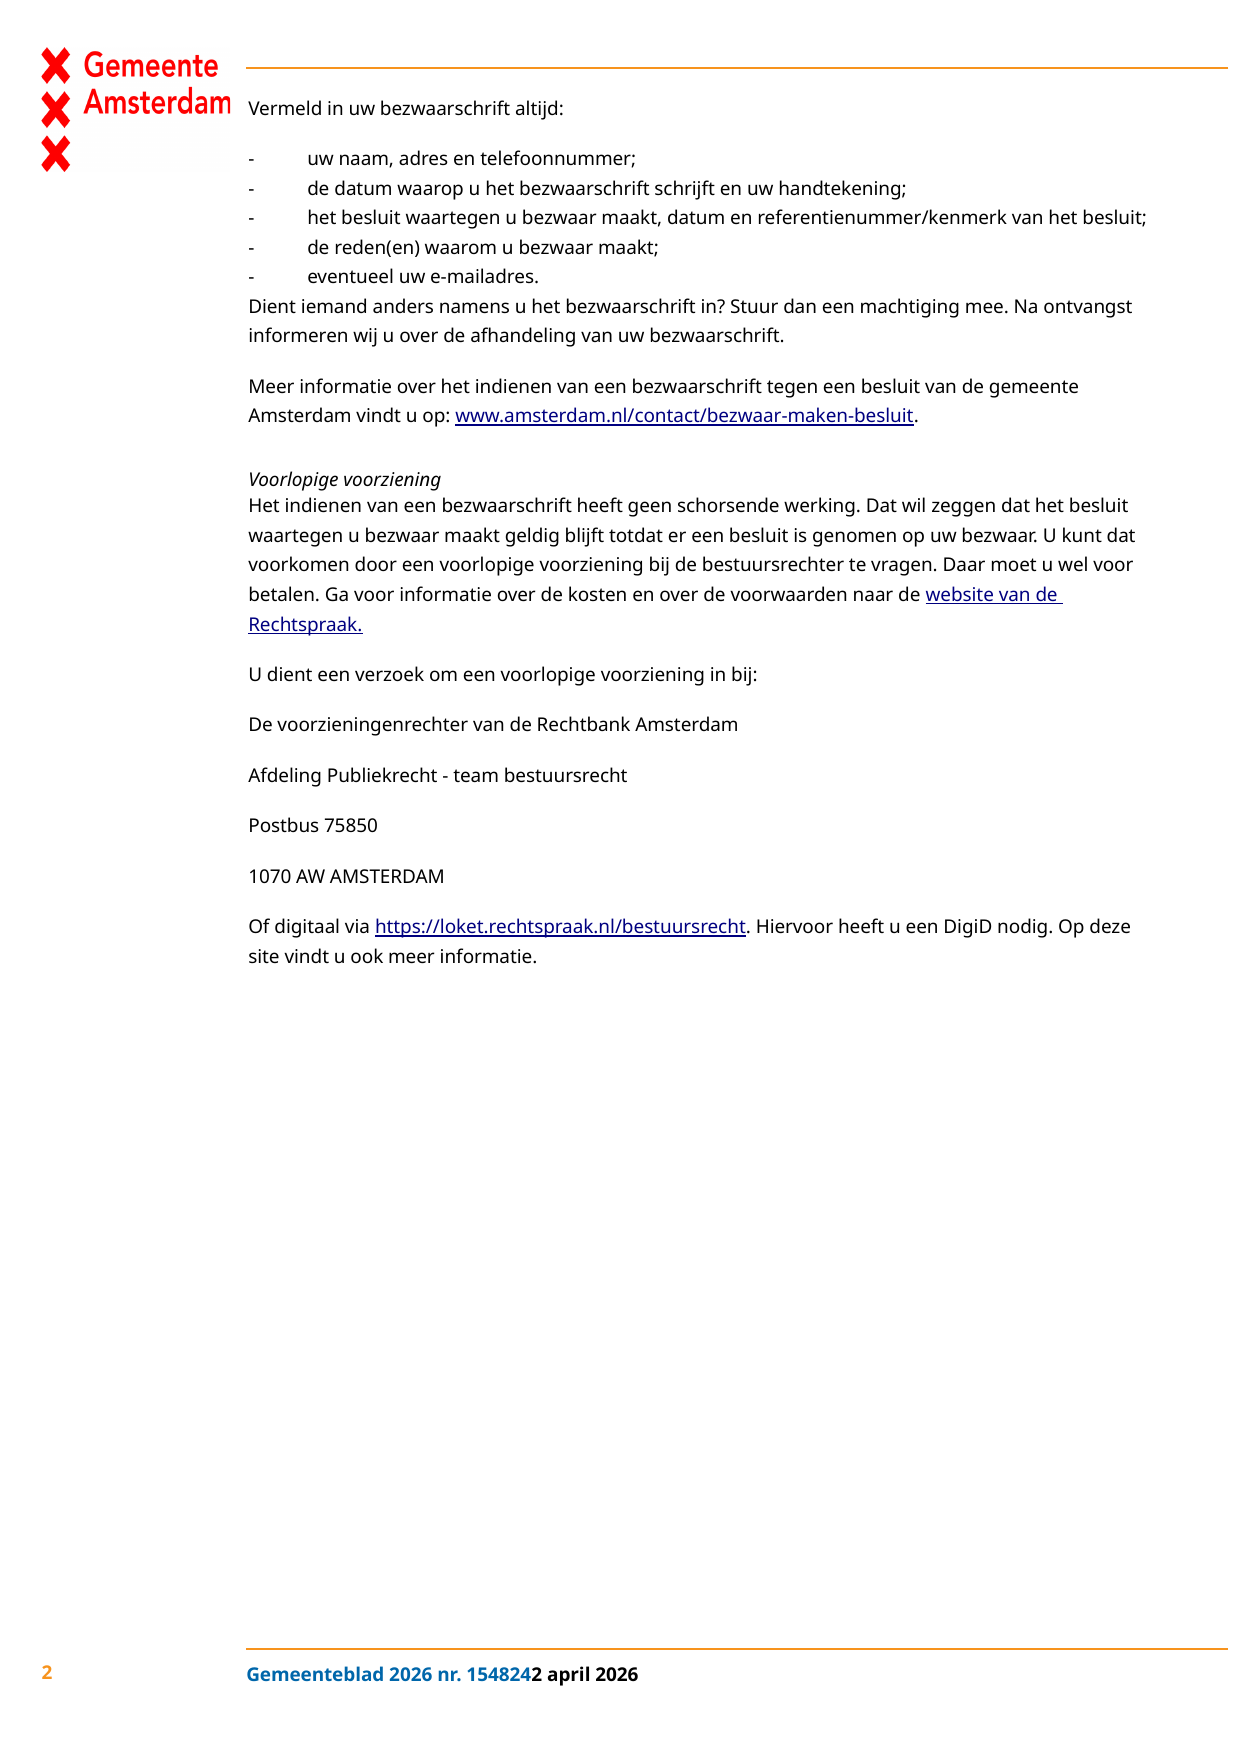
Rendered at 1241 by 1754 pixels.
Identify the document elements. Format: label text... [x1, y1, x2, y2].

text Postbus 75850 [248, 812, 1152, 838]
list eventueel uw e-mailadres. [248, 263, 1152, 289]
picture [41, 47, 231, 172]
text Voorlopige voorziening [248, 467, 1152, 492]
list de datum waarop u het bezwaarschrift schrijft en uw handtekening; [248, 175, 1152, 201]
text Het indienen van een bezwaarschrift heeft geen schorsende werking. Dat wil zeggen dat het besluit waartegen u bezwaar maakt geldig blijft totdat er een besluit is genomen op uw bezwaar. U kunt dat voorkomen door een voorlopige voorziening bij de bestuursrechter te vragen. Daar moet u wel voor betalen. Ga voor informatie over de kosten en over de voorwaarden naar de website van de Rechtspraak. [248, 492, 1152, 636]
list de reden(en) waarom u bezwaar maakt; [248, 234, 1152, 260]
text De voorzieningenrechter van de Rechtbank Amsterdam [248, 712, 1152, 737]
text Vermeld in uw bezwaarschrift altijd: [248, 95, 1152, 121]
text Of digitaal via https://loket.rechtspraak.nl/bestuursrecht. Hiervoor heeft u een DigiD nodig. Op deze site vindt u ook meer informatie. [248, 913, 1152, 968]
text Dient iemand anders namens u het bezwaarschrift in? Stuur dan een machtiging mee. Na ontvangst informeren wij u over de afhandeling van uw bezwaarschrift. [248, 293, 1152, 348]
text Meer informatie over het indienen van een bezwaarschrift tegen een besluit van de gemeente Amsterdam vindt u op: www.amsterdam.nl/contact/bezwaar-maken-besluit. [248, 373, 1152, 428]
list het besluit waartegen u bezwaar maakt, datum en referentienummer/kenmerk van het besluit; [248, 204, 1152, 230]
list uw naam, adres en telefoonnummer; [248, 145, 1152, 171]
text U dient een verzoek om een voorlopige voorziening in bij: [248, 661, 1152, 687]
text Afdeling Publiekrecht - team bestuursrecht [248, 762, 1152, 788]
text 1070 AW AMSTERDAM [248, 863, 1152, 888]
